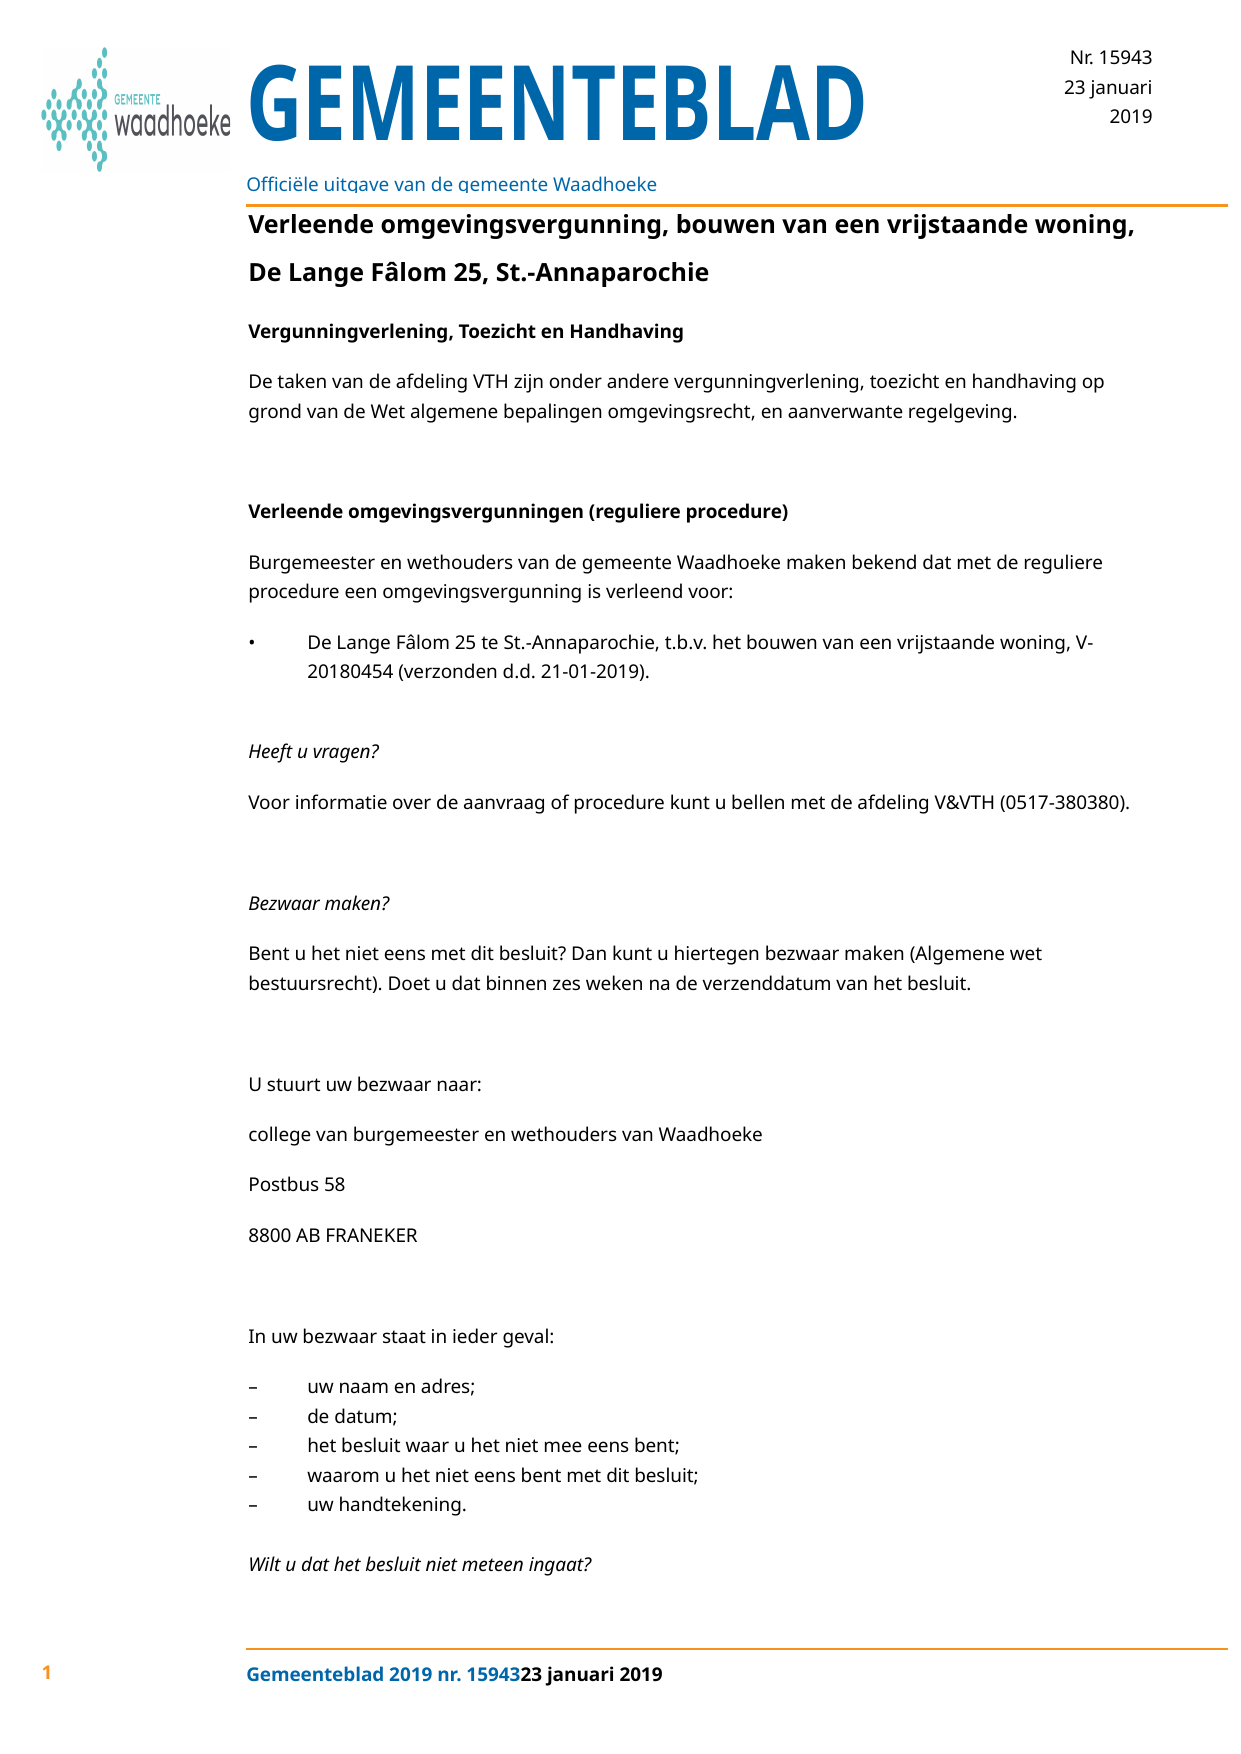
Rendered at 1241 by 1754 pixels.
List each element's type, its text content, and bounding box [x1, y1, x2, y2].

list de datum; [248, 1403, 1152, 1429]
text Bent u het niet eens met dit besluit? Dan kunt u hiertegen bezwaar maken (Algemene wet bestuursrecht). Doet u dat binnen zes weken na de verzenddatum van het besluit. [248, 940, 1152, 996]
text Postbus 58 [248, 1172, 1152, 1197]
text college van burgemeester en wethouders van Waadhoeke [248, 1121, 1152, 1147]
list het besluit waar u het niet mee eens bent; [248, 1432, 1152, 1458]
text Heeft u vragen? [248, 739, 1152, 764]
text De taken van de afdeling VTH zijn onder andere vergunningverlening, toezicht en handhaving op grond van de Wet algemene bepalingen omgevingsrecht, en aanverwante regelgeving. [248, 368, 1152, 424]
text 8800 AB FRANEKER [248, 1222, 1152, 1248]
list uw naam en adres; [248, 1373, 1152, 1399]
list waarom u het niet eens bent met dit besluit; [248, 1462, 1152, 1488]
list uw handtekening. [248, 1492, 1152, 1517]
text Voor informatie over de aanvraag of procedure kunt u bellen met de afdeling V&VTH (0517-380380). [248, 789, 1152, 815]
picture [41, 47, 231, 172]
text Vergunningverlening, Toezicht en Handhaving [248, 318, 1152, 344]
text Burgemeester en wethouders van de gemeente Waadhoeke maken bekend dat met de reguliere procedure een omgevingsvergunning is verleend voor: [248, 549, 1152, 604]
text Bezwaar maken? [248, 890, 1152, 916]
text Wilt u dat het besluit niet meteen ingaat? [248, 1551, 1152, 1577]
text U stuurt uw bezwaar naar: [248, 1071, 1152, 1097]
list De Lange Fâlom 25 te St.-Annaparochie, t.b.v. het bouwen van een vrijstaande woning, V-20180454 (verzonden d.d. 21-01-2019). [248, 629, 1152, 684]
text Verleende omgevingsvergunning, bouwen van een vrijstaande woning, De Lange Fâlom 25, St.-Annaparochie [248, 207, 1152, 288]
text Verleende omgevingsvergunningen (reguliere procedure) [248, 499, 1152, 524]
text In uw bezwaar staat in ieder geval: [248, 1323, 1152, 1349]
